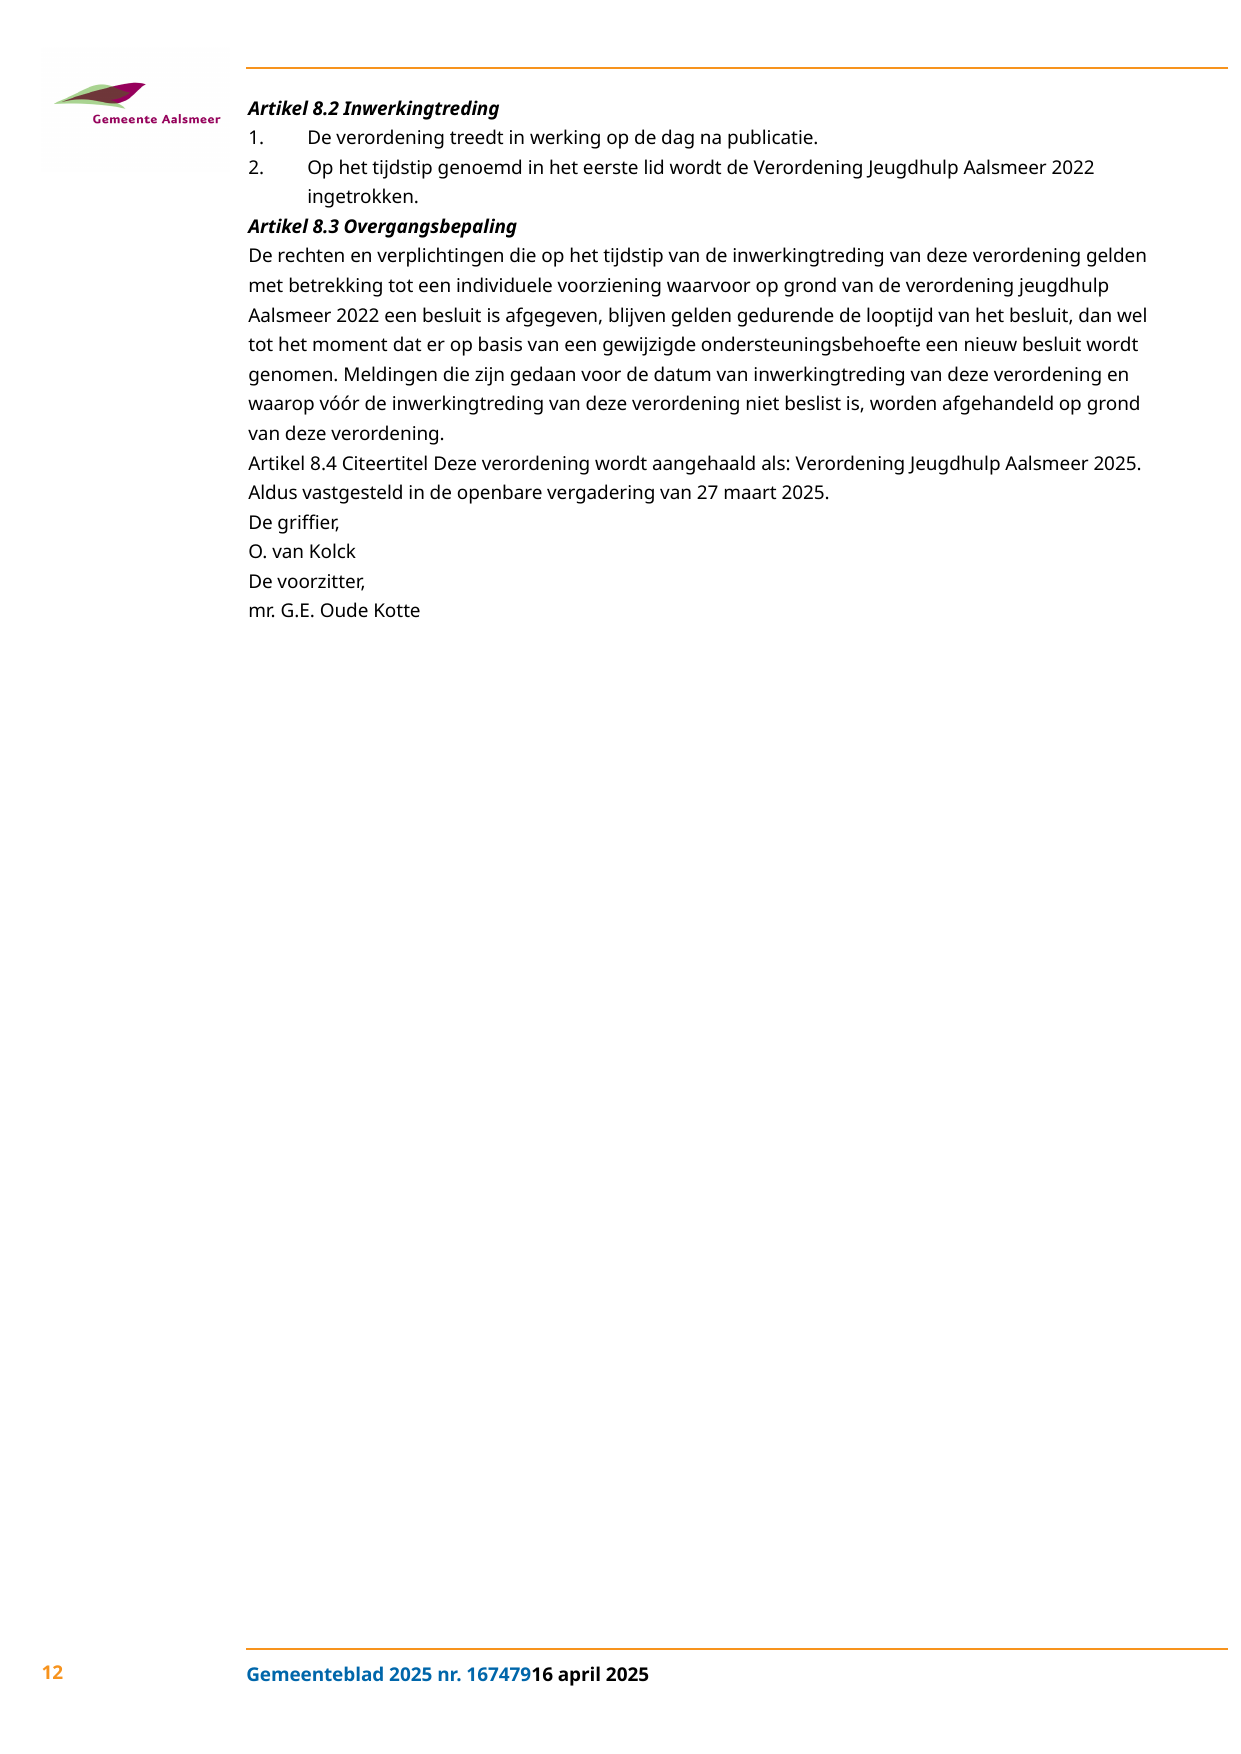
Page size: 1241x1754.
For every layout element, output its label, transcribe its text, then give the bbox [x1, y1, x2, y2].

picture [41, 47, 231, 172]
text Artikel 8.3 Overgangsbepaling [248, 213, 1152, 239]
text mr. G.E. Oude Kotte [248, 598, 1152, 623]
list De verordening treedt in werking op de dag na publicatie. [248, 124, 1152, 150]
text Artikel 8.4 Citeertitel Deze verordening wordt aangehaald als: Verordening Jeugdhulp Aalsmeer 2025. [248, 450, 1152, 476]
text Aldus vastgesteld in de openbare vergadering van 27 maart 2025. [248, 479, 1152, 505]
text De rechten en verplichtingen die op het tijdstip van de inwerkingtreding van deze verordening gelden met betrekking tot een individuele voorziening waarvoor op grond van de verordening jeugdhulp Aalsmeer 2022 een besluit is afgegeven, blijven gelden gedurende de looptijd van het besluit, dan wel tot het moment dat er op basis van een gewijzigde ondersteuningsbehoefte een nieuw besluit wordt genomen. Meldingen die zijn gedaan voor de datum van inwerkingtreding van deze verordening en waarop vóór de inwerkingtreding van deze verordening niet beslist is, worden afgehandeld op grond van deze verordening. [248, 243, 1152, 446]
text De voorzitter, [248, 568, 1152, 594]
text O. van Kolck [248, 538, 1152, 564]
text De griffier, [248, 509, 1152, 535]
text Artikel 8.2 Inwerkingtreding [248, 95, 1152, 121]
list Op het tijdstip genoemd in het eerste lid wordt de Verordening Jeugdhulp Aalsmeer 2022 ingetrokken. [248, 154, 1152, 209]
